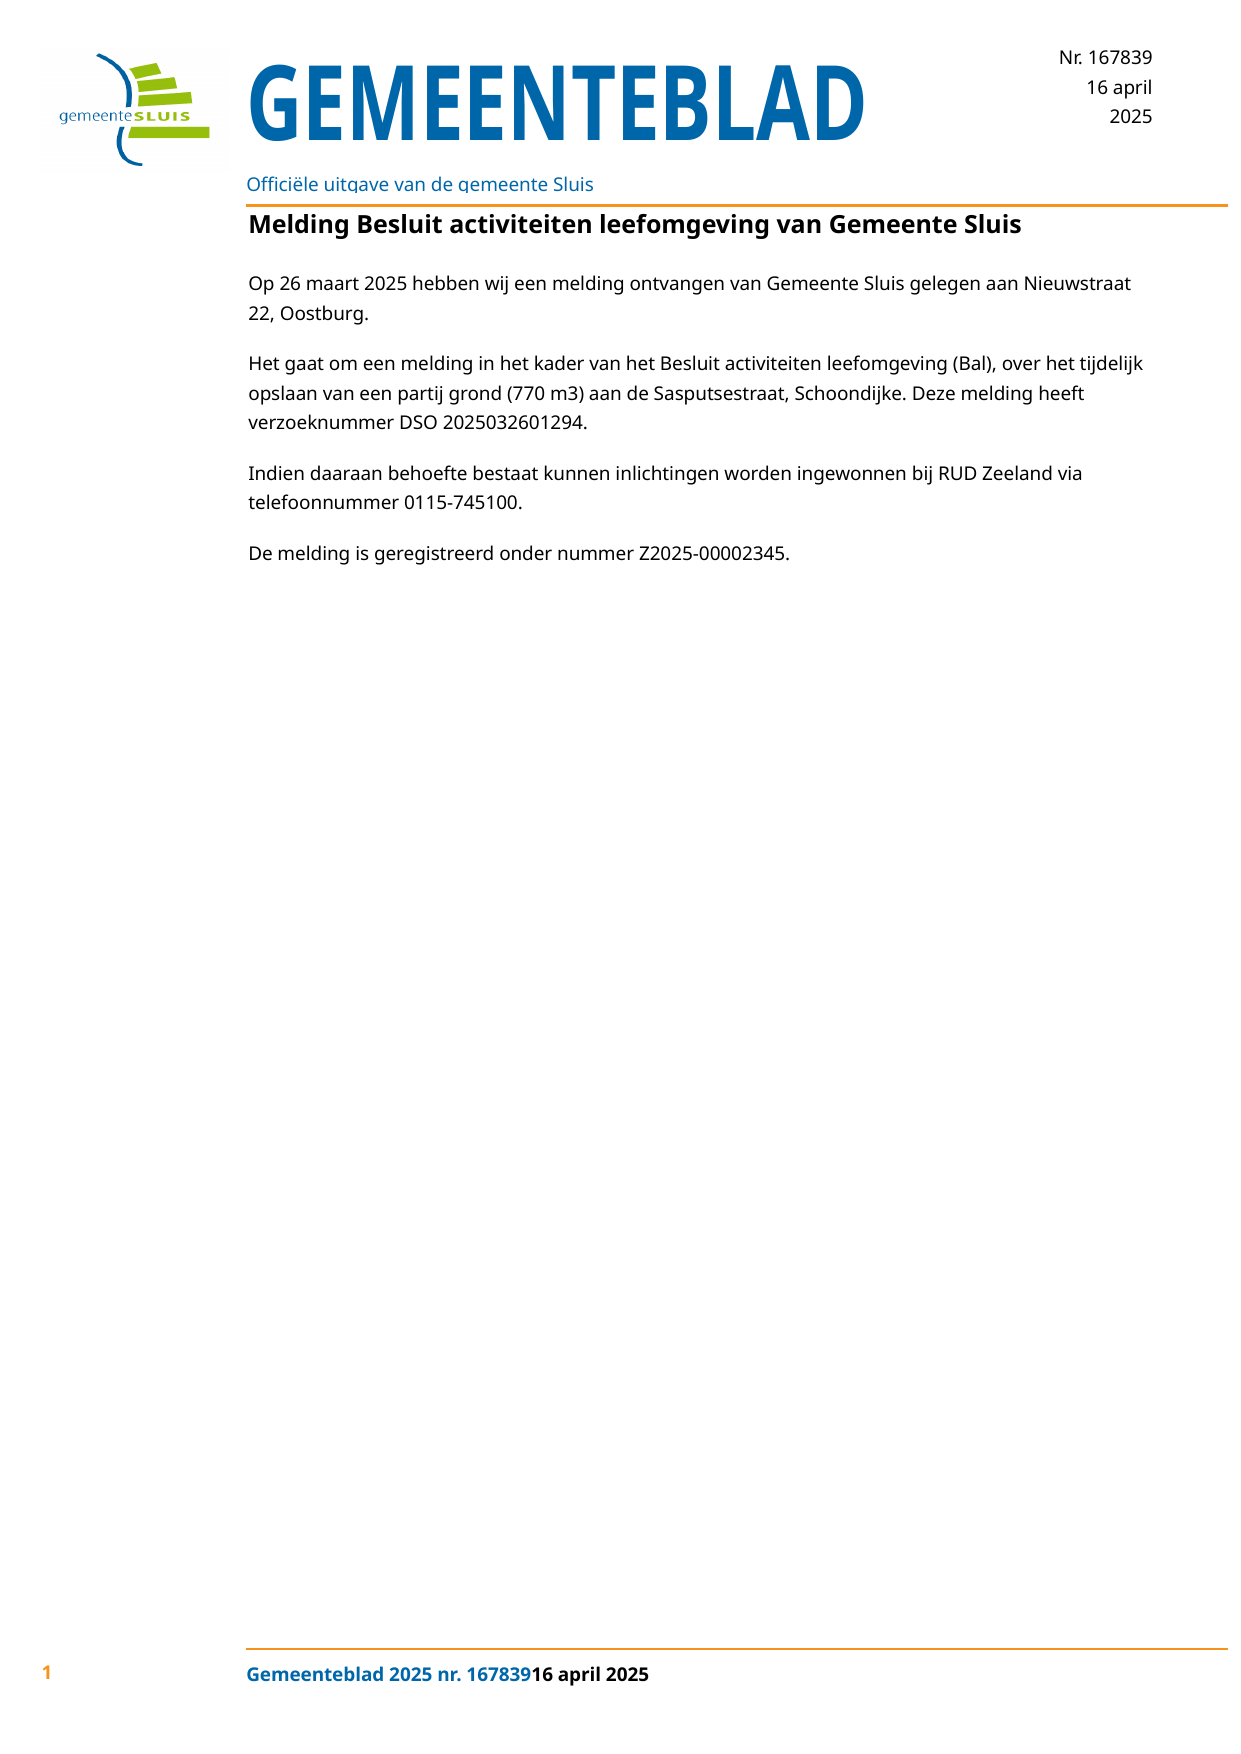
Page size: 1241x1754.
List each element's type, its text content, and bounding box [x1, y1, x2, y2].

text Het gaat om een melding in het kader van het Besluit activiteiten leefomgeving (Bal), over het tijdelijk opslaan van een partij grond (770 m3) aan de Sasputsestraat, Schoondijke. Deze melding heeft verzoeknummer DSO 2025032601294. [248, 350, 1152, 435]
text Indien daaraan behoefte bestaat kunnen inlichtingen worden ingewonnen bij RUD Zeeland via telefoonnummer 0115-745100. [248, 460, 1152, 515]
text Op 26 maart 2025 hebben wij een melding ontvangen van Gemeente Sluis gelegen aan Nieuwstraat 22, Oostburg. [248, 270, 1152, 326]
picture [41, 47, 231, 172]
text De melding is geregistreerd onder nummer Z2025-00002345. [248, 540, 1152, 566]
text Melding Besluit activiteiten leefomgeving van Gemeente Sluis [248, 207, 1152, 241]
